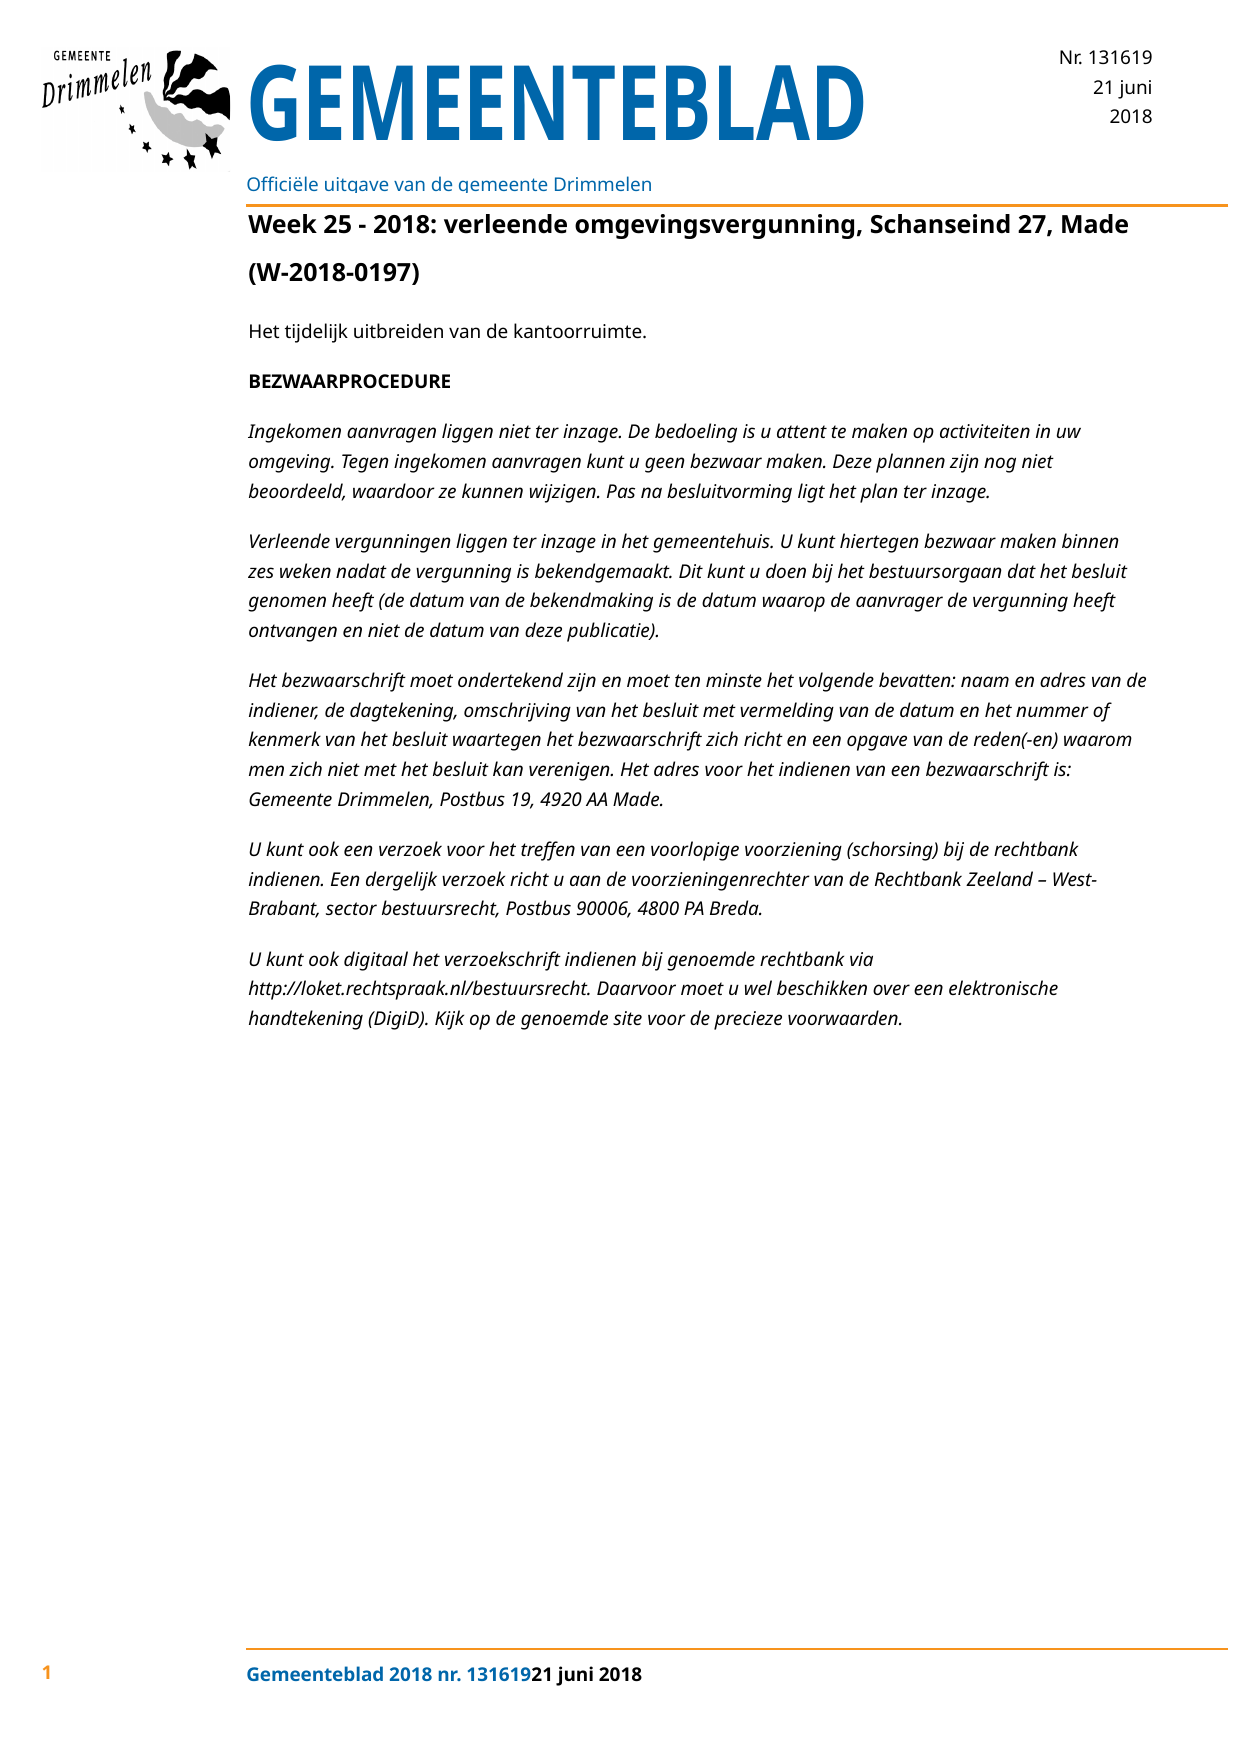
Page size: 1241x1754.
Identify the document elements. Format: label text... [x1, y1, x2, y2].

text U kunt ook digitaal het verzoekschrift indienen bij genoemde rechtbank via http://loket.rechtspraak.nl/bestuursrecht. Daarvoor moet u wel beschikken over een elektronische handtekening (DigiD). Kijk op de genoemde site voor de precieze voorwaarden. [248, 946, 1152, 1031]
text BEZWAARPROCEDURE [248, 368, 1152, 394]
text Het tijdelijk uitbreiden van de kantoorruimte. [248, 318, 1152, 344]
text Week 25 - 2018: verleende omgevingsvergunning, Schanseind 27, Made (W-2018-0197) [248, 207, 1152, 288]
text U kunt ook een verzoek voor het treffen van een voorlopige voorziening (schorsing) bij de rechtbank indienen. Een dergelijk verzoek richt u aan de voorzieningenrechter van de Rechtbank Zeeland – West-Brabant, sector bestuursrecht, Postbus 90006, 4800 PA Breda. [248, 836, 1152, 921]
text Het bezwaarschrift moet ondertekend zijn en moet ten minste het volgende bevatten: naam en adres van de indiener, de dagtekening, omschrijving van het besluit met vermelding van de datum en het nummer of kenmerk van het besluit waartegen het bezwaarschrift zich richt en een opgave van de reden(-en) waarom men zich niet met het besluit kan verenigen. Het adres voor het indienen van een bezwaarschrift is: Gemeente Drimmelen, Postbus 19, 4920 AA Made. [248, 667, 1152, 812]
picture [41, 47, 231, 172]
text Ingekomen aanvragen liggen niet ter inzage. De bedoeling is u attent te maken op activiteiten in uw omgeving. Tegen ingekomen aanvragen kunt u geen bezwaar maken. Deze plannen zijn nog niet beoordeeld, waardoor ze kunnen wijzigen. Pas na besluitvorming ligt het plan ter inzage. [248, 419, 1152, 504]
text Verleende vergunningen liggen ter inzage in het gemeentehuis. U kunt hiertegen bezwaar maken binnen zes weken nadat de vergunning is bekendgemaakt. Dit kunt u doen bij het bestuursorgaan dat het besluit genomen heeft (de datum van de bekendmaking is de datum waarop de aanvrager de vergunning heeft ontvangen en niet de datum van deze publicatie). [248, 528, 1152, 643]
